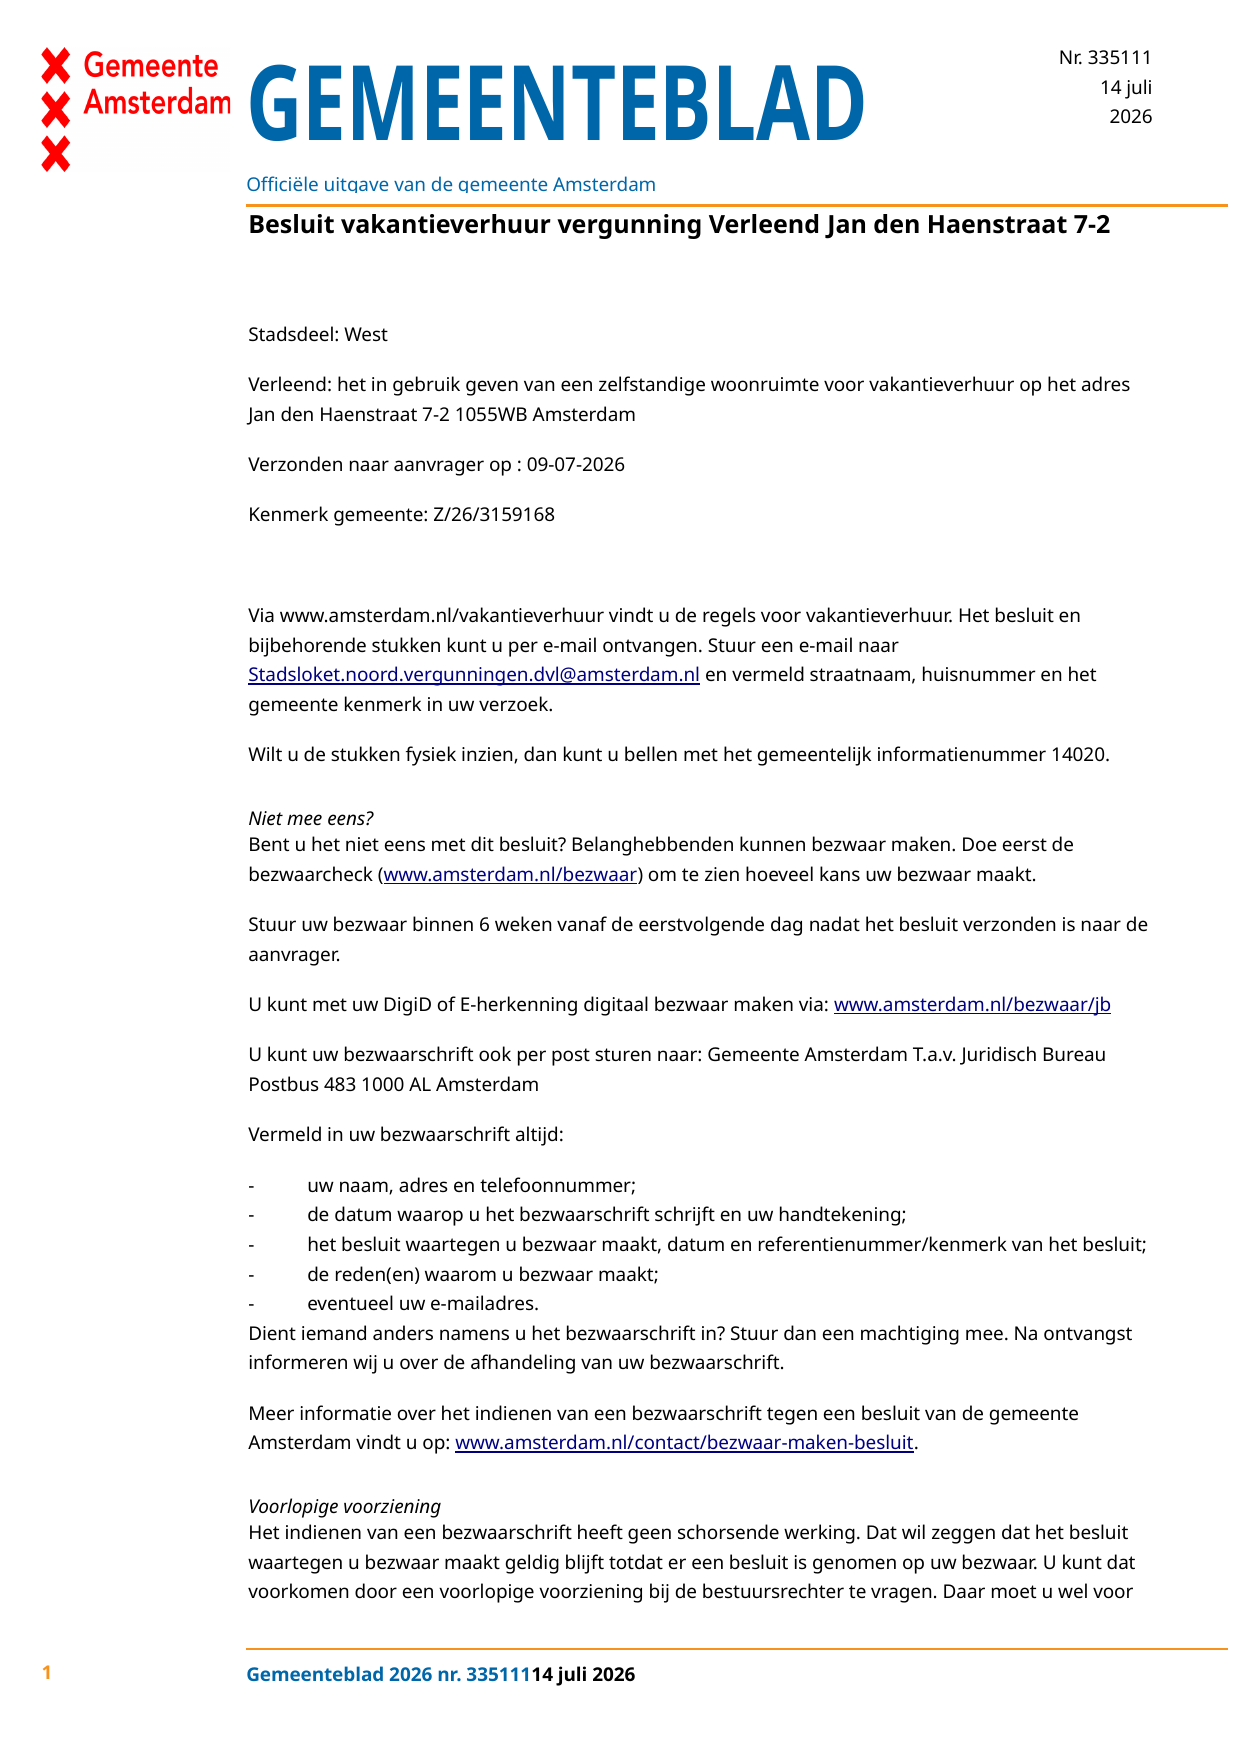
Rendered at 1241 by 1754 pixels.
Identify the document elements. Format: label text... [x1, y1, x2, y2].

text Verzonden naar aanvrager op : 09-07-2026 [248, 451, 1152, 477]
text Stuur uw bezwaar binnen 6 weken vanaf de eerstvolgende dag nadat het besluit verzonden is naar de aanvrager. [248, 911, 1152, 967]
text Dient iemand anders namens u het bezwaarschrift in? Stuur dan een machtiging mee. Na ontvangst informeren wij u over de afhandeling van uw bezwaarschrift. [248, 1320, 1152, 1375]
list het besluit waartegen u bezwaar maakt, datum en referentienummer/kenmerk van het besluit; [248, 1231, 1152, 1257]
text Bent u het niet eens met dit besluit? Belanghebbenden kunnen bezwaar maken. Doe eerst de bezwaarcheck (www.amsterdam.nl/bezwaar) om te zien hoeveel kans uw bezwaar maakt. [248, 831, 1152, 887]
text Meer informatie over het indienen van een bezwaarschrift tegen een besluit van de gemeente Amsterdam vindt u op: www.amsterdam.nl/contact/bezwaar-maken-besluit. [248, 1400, 1152, 1455]
text Verleend: het in gebruik geven van een zelfstandige woonruimte voor vakantieverhuur op het adres Jan den Haenstraat 7-2 1055WB Amsterdam [248, 371, 1152, 426]
text Het indienen van een bezwaarschrift heeft geen schorsende werking. Dat wil zeggen dat het besluit waartegen u bezwaar maakt geldig blijft totdat er een besluit is genomen op uw bezwaar. U kunt dat voorkomen door een voorlopige voorziening bij de bestuursrechter te vragen. Daar moet u wel voor [248, 1519, 1152, 1604]
text Niet mee eens? [248, 806, 1152, 831]
text Vermeld in uw bezwaarschrift altijd: [248, 1122, 1152, 1147]
text U kunt met uw DigiD of E-herkenning digitaal bezwaar maken via: www.amsterdam.nl/bezwaar/jb [248, 991, 1152, 1017]
text U kunt uw bezwaarschrift ook per post sturen naar: Gemeente Amsterdam T.a.v. Juridisch Bureau Postbus 483 1000 AL Amsterdam [248, 1042, 1152, 1097]
list de datum waarop u het bezwaarschrift schrijft en uw handtekening; [248, 1202, 1152, 1227]
text Via www.amsterdam.nl/vakantieverhuur vindt u de regels voor vakantieverhuur. Het besluit en bijbehorende stukken kunt u per e-mail ontvangen. Stuur een e-mail naar Stadsloket.noord.vergunningen.dvl@amsterdam.nl en vermeld straatnaam, huisnummer en het gemeente kenmerk in uw verzoek. [248, 602, 1152, 717]
picture [41, 47, 231, 172]
list eventueel uw e-mailadres. [248, 1290, 1152, 1316]
list de reden(en) waarom u bezwaar maakt; [248, 1261, 1152, 1287]
text Voorlopige voorziening [248, 1493, 1152, 1519]
list uw naam, adres en telefoonnummer; [248, 1172, 1152, 1198]
text Wilt u de stukken fysiek inzien, dan kunt u bellen met het gemeentelijk informatienummer 14020. [248, 742, 1152, 767]
text Kenmerk gemeente: Z/26/3159168 [248, 502, 1152, 527]
text Besluit vakantieverhuur vergunning Verleend Jan den Haenstraat 7-2 [248, 207, 1152, 241]
text Stadsdeel: West [248, 321, 1152, 346]
